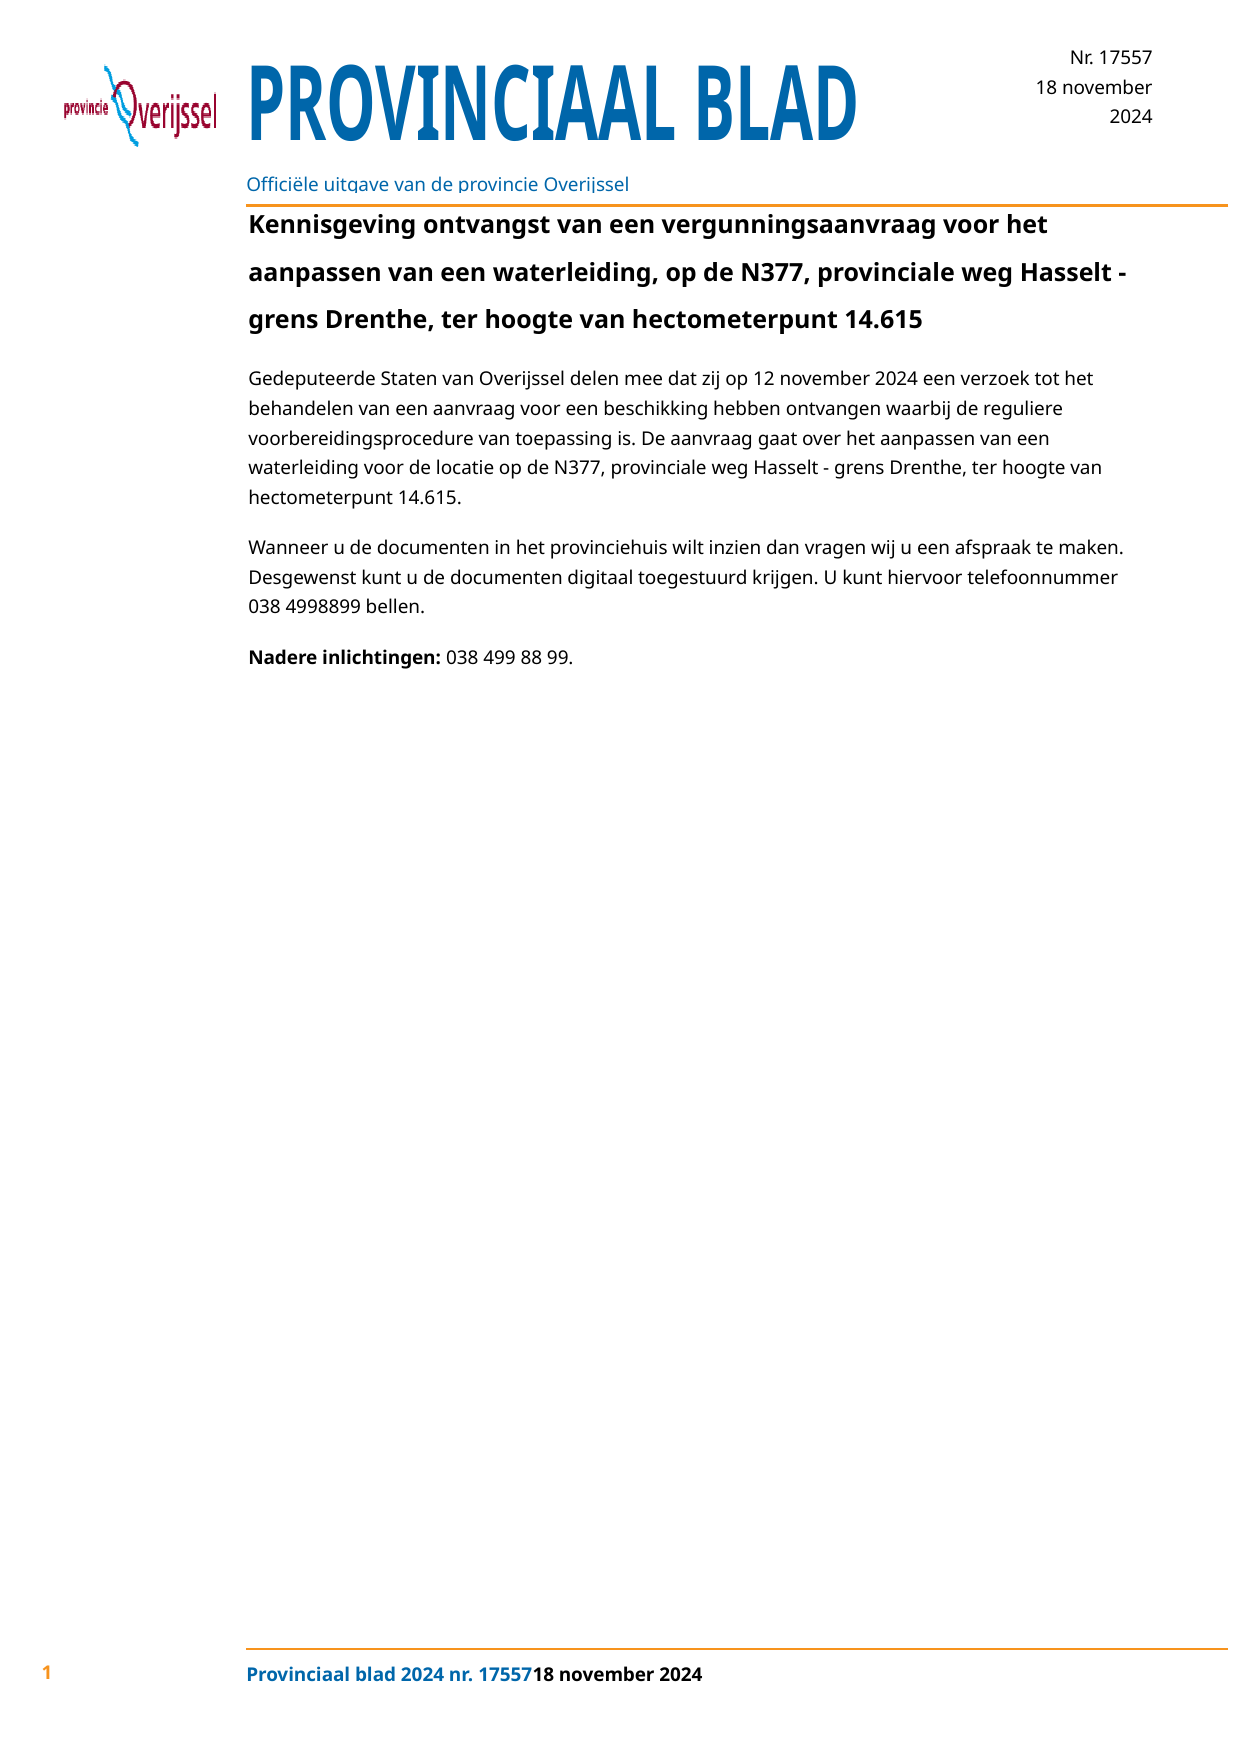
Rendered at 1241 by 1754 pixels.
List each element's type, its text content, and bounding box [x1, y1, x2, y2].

text Wanneer u de documenten in het provinciehuis wilt inzien dan vragen wij u een afspraak te maken. Desgewenst kunt u de documenten digitaal toegestuurd krijgen. U kunt hiervoor telefoonnummer 038 4998899 bellen. [248, 534, 1152, 619]
text Gedeputeerde Staten van Overijssel delen mee dat zij op 12 november 2024 een verzoek tot het behandelen van een aanvraag voor een beschikking hebben ontvangen waarbij de reguliere voorbereidingsprocedure van toepassing is. De aanvraag gaat over het aanpassen van een waterleiding voor de locatie op de N377, provinciale weg Hasselt - grens Drenthe, ter hoogte van hectometerpunt 14.615. [248, 366, 1152, 509]
text Nadere inlichtingen: 038 499 88 99. [248, 644, 1152, 669]
picture [41, 47, 231, 172]
text Kennisgeving ontvangst van een vergunningsaanvraag voor het aanpassen van een waterleiding, op de N377, provinciale weg Hasselt - grens Drenthe, ter hoogte van hectometerpunt 14.615 [248, 207, 1152, 336]
